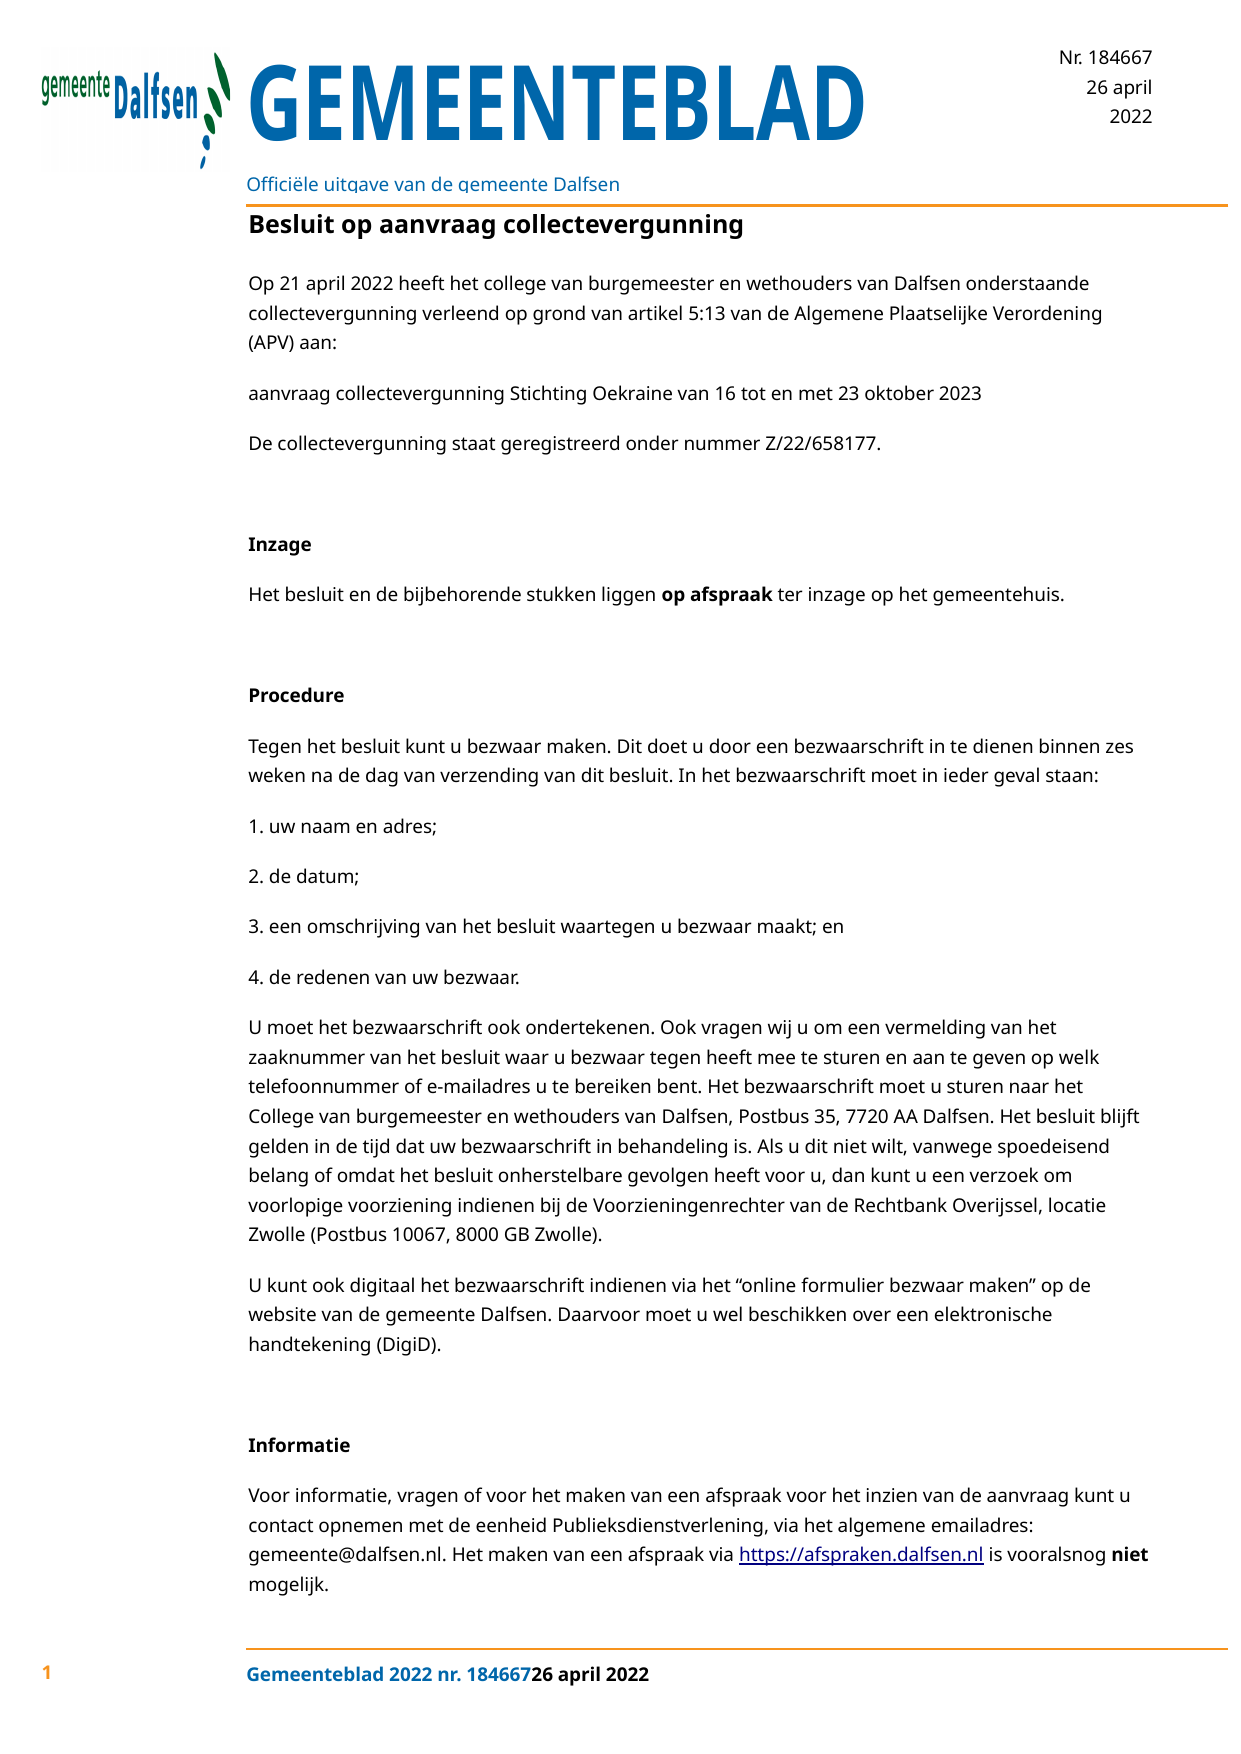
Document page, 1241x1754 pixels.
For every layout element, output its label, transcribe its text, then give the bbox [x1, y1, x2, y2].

text U moet het bezwaarschrift ook ondertekenen. Ook vragen wij u om een vermelding van het zaaknummer van het besluit waar u bezwaar tegen heeft mee te sturen en aan te geven op welk telefoonnummer of e-mailadres u te bereiken bent. Het bezwaarschrift moet u sturen naar het College van burgemeester en wethouders van Dalfsen, Postbus 35, 7720 AA Dalfsen. Het besluit blijft gelden in de tijd dat uw bezwaarschrift in behandeling is. Als u dit niet wilt, vanwege spoedeisend belang of omdat het besluit onherstelbare gevolgen heeft voor u, dan kunt u een verzoek om voorlopige voorziening indienen bij de Voorzieningenrechter van de Rechtbank Overijssel, locatie Zwolle (Postbus 10067, 8000 GB Zwolle). [248, 1014, 1152, 1247]
text 1. uw naam en adres; [248, 813, 1152, 838]
text De collectevergunning staat geregistreerd onder nummer Z/22/658177. [248, 430, 1152, 456]
text aanvraag collectevergunning Stichting Oekraine van 16 tot en met 23 oktober 2023 [248, 380, 1152, 406]
text 2. de datum; [248, 863, 1152, 889]
text Inzage [248, 531, 1152, 557]
text Op 21 april 2022 heeft het college van burgemeester en wethouders van Dalfsen onderstaande collectevergunning verleend op grond van artikel 5:13 van de Algemene Plaatselijke Verordening (APV) aan: [248, 270, 1152, 355]
text 4. de redenen van uw bezwaar. [248, 964, 1152, 990]
text Voor informatie, vragen of voor het maken van een afspraak voor het inzien van de aanvraag kunt u contact opnemen met de eenheid Publieksdienstverlening, via het algemene emailadres: gemeente@dalfsen.nl. Het maken van een afspraak via https://afspraken.dalfsen.nl is vooralsnog niet mogelijk. [248, 1482, 1152, 1597]
text Het besluit en de bijbehorende stukken liggen op afspraak ter inzage op het gemeentehuis. [248, 582, 1152, 607]
text Informatie [248, 1432, 1152, 1458]
picture [41, 47, 231, 172]
text U kunt ook digitaal het bezwaarschrift indienen via het “online formulier bezwaar maken” op de website van de gemeente Dalfsen. Daarvoor moet u wel beschikken over een elektronische handtekening (DigiD). [248, 1272, 1152, 1357]
text Procedure [248, 682, 1152, 708]
text Besluit op aanvraag collectevergunning [248, 207, 1152, 241]
text Tegen het besluit kunt u bezwaar maken. Dit doet u door een bezwaarschrift in te dienen binnen zes weken na de dag van verzending van dit besluit. In het bezwaarschrift moet in ieder geval staan: [248, 733, 1152, 788]
text 3. een omschrijving van het besluit waartegen u bezwaar maakt; en [248, 914, 1152, 939]
